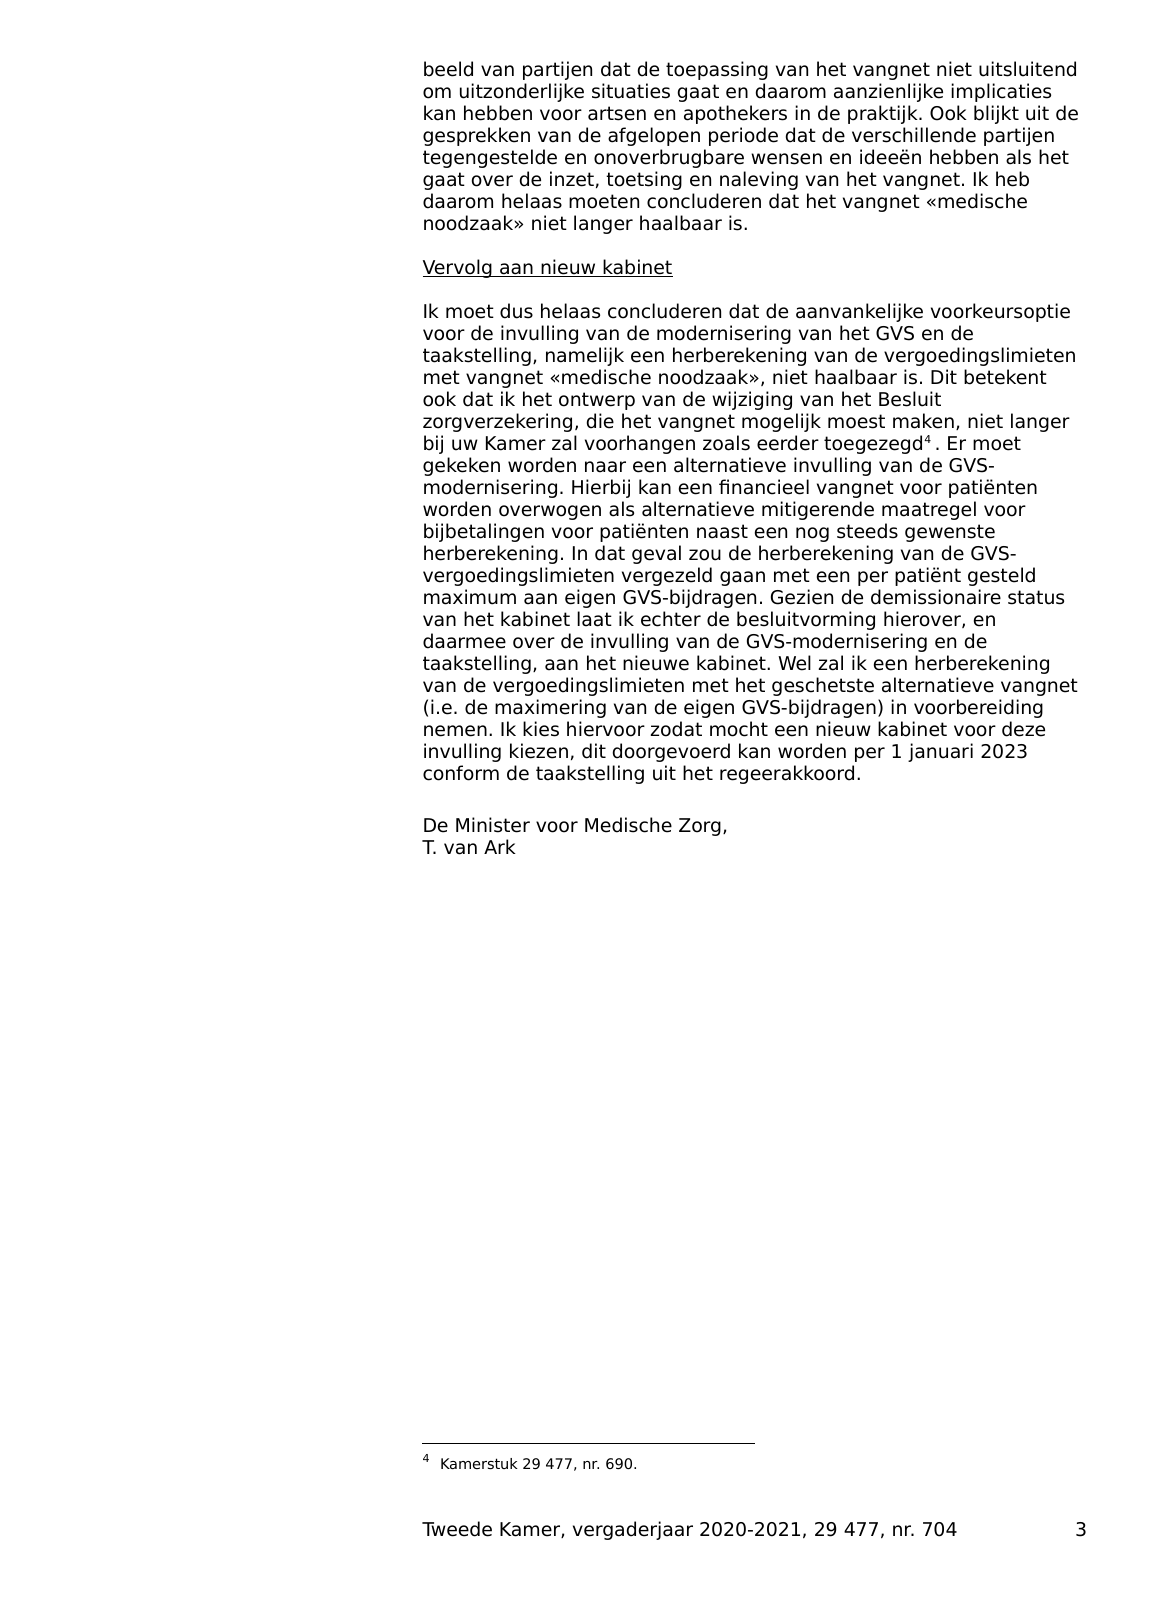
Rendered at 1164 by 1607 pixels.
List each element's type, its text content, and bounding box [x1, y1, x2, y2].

text Kamerstuk 29 477, nr. 690. [422, 1452, 1087, 1474]
text Ik moet dus helaas concluderen dat de aanvankelijke voorkeursoptie voor de invulling van de modernisering van het GVS en de taakstelling, namelijk een herberekening van de vergoedingslimieten met vangnet «medische noodzaak», niet haalbaar is. Dit betekent ook dat ik het ontwerp van de wijziging van het Besluit zorgverzekering, die het vangnet mogelijk moest maken, niet langer bij uw Kamer zal voorhangen zoals eerder toegezegd. Er moet gekeken worden naar een alternatieve invulling van de GVS-modernisering. Hierbij kan een financieel vangnet voor patiënten worden overwogen als alternatieve mitigerende maatregel voor bijbetalingen voor patiënten naast een nog steeds gewenste herberekening. In dat geval zou de herberekening van de GVS-vergoedingslimieten vergezeld gaan met een per patiënt gesteld maximum aan eigen GVS-bijdragen. Gezien de demissionaire status van het kabinet laat ik echter de besluitvorming hierover, en daarmee over de invulling van de GVS-modernisering en de taakstelling, aan het nieuwe kabinet. Wel zal ik een herberekening van de vergoedingslimieten met het geschetste alternatieve vangnet (i.e. de maximering van de eigen GVS-bijdragen) in voorbereiding nemen. Ik kies hiervoor zodat mocht een nieuw kabinet voor deze invulling kiezen, dit doorgevoerd kan worden per 1 januari 2023 conform de taakstelling uit het regeerakkoord. [422, 301, 1087, 785]
text beeld van partijen dat de toepassing van het vangnet niet uitsluitend om uitzonderlijke situaties gaat en daarom aanzienlijke implicaties kan hebben voor artsen en apothekers in de praktijk. Ook blijkt uit de gesprekken van de afgelopen periode dat de verschillende partijen tegengestelde en onoverbrugbare wensen en ideeën hebben als het gaat over de inzet, toetsing en naleving van het vangnet. Ik heb daarom helaas moeten concluderen dat het vangnet «medische noodzaak» niet langer haalbaar is. [422, 59, 1087, 235]
subtitle Vervolg aan nieuw kabinet [422, 257, 1087, 279]
text De Minister voor Medische Zorg, T. van Ark [422, 815, 1087, 859]
